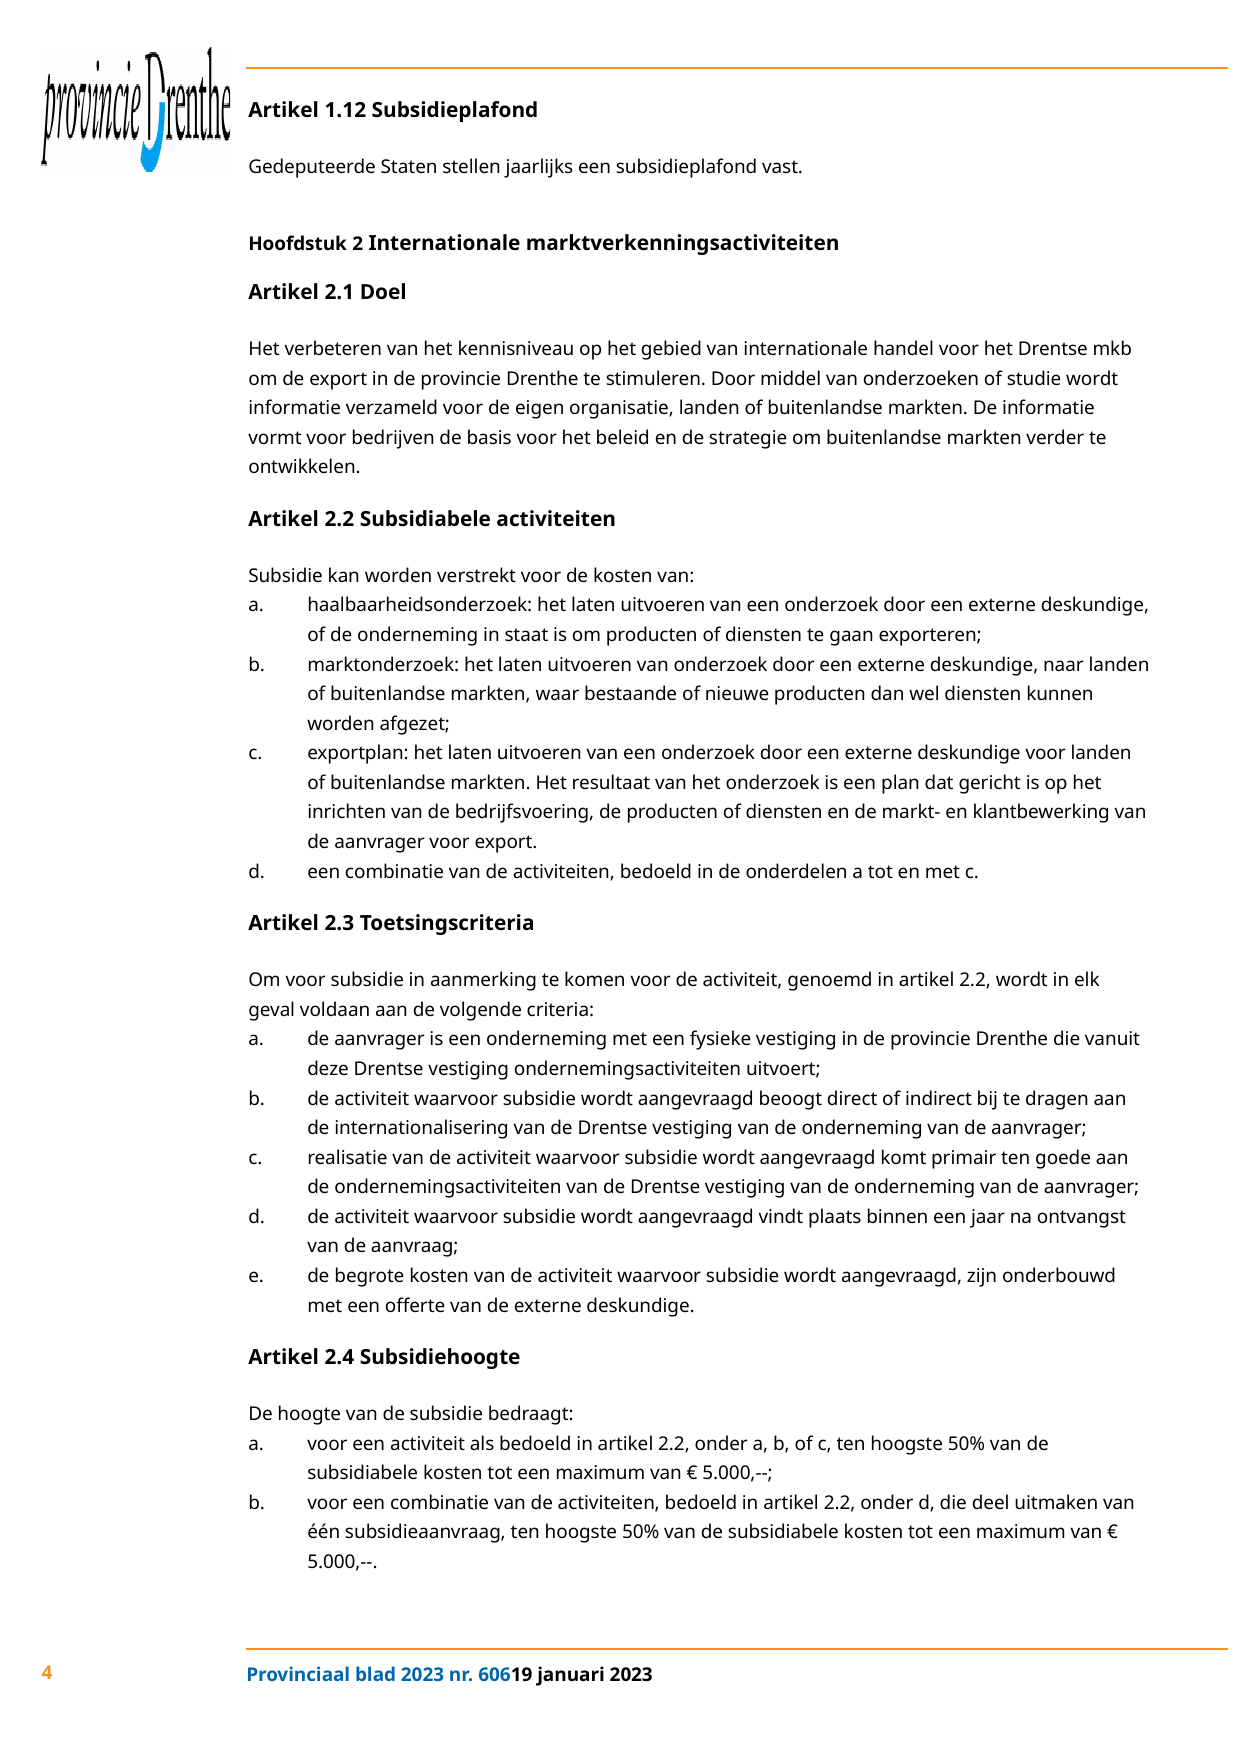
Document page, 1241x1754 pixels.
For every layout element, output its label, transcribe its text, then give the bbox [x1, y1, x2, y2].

text Het verbeteren van het kennisniveau op het gebied van internationale handel voor het Drentse mkb om de export in de provincie Drenthe te stimuleren. Door middel van onderzoeken of studie wordt informatie verzameld voor de eigen organisatie, landen of buitenlandse markten. De informatie vormt voor bedrijven de basis voor het beleid en de strategie om buitenlandse markten verder te ontwikkelen. [248, 335, 1152, 479]
text Artikel 1.12 Subsidieplafond [248, 95, 1152, 123]
text Artikel 2.1 Doel [248, 277, 1152, 306]
list de begrote kosten van de activiteit waarvoor subsidie wordt aangevraagd, zijn onderbouwd met een offerte van de externe deskundige. [248, 1262, 1152, 1317]
text De hoogte van de subsidie bedraagt: [248, 1400, 1152, 1426]
list haalbaarheidsonderzoek: het laten uitvoeren van een onderzoek door een externe deskundige, of de onderneming in staat is om producten of diensten te gaan exporteren; [248, 592, 1152, 647]
picture [41, 47, 231, 172]
text Artikel 2.2 Subsidiabele activiteiten [248, 504, 1152, 532]
list voor een activiteit als bedoeld in artikel 2.2, onder a, b, of c, ten hoogste 50% van de subsidiabele kosten tot een maximum van € 5.000,--; [248, 1430, 1152, 1485]
text Artikel 2.4 Subsidiehoogte [248, 1342, 1152, 1371]
list de activiteit waarvoor subsidie wordt aangevraagd vindt plaats binnen een jaar na ontvangst van de aanvraag; [248, 1203, 1152, 1258]
list de aanvrager is een onderneming met een fysieke vestiging in de provincie Drenthe die vanuit deze Drentse vestiging ondernemingsactiviteiten uitvoert; [248, 1026, 1152, 1081]
text Gedeputeerde Staten stellen jaarlijks een subsidieplafond vast. [248, 153, 1152, 178]
list exportplan: het laten uitvoeren van een onderzoek door een externe deskundige voor landen of buitenlandse markten. Het resultaat van het onderzoek is een plan dat gericht is op het inrichten van de bedrijfsvoering, de producten of diensten en de markt- en klantbewerking van de aanvrager voor export. [248, 739, 1152, 854]
text Subsidie kan worden verstrekt voor de kosten van: [248, 562, 1152, 588]
text Artikel 2.3 Toetsingscriteria [248, 908, 1152, 937]
text Om voor subsidie in aanmerking te komen voor de activiteit, genoemd in artikel 2.2, wordt in elk geval voldaan aan de volgende criteria: [248, 966, 1152, 1022]
list voor een combinatie van de activiteiten, bedoeld in artikel 2.2, onder d, die deel uitmaken van één subsidieaanvraag, ten hoogste 50% van de subsidiabele kosten tot een maximum van € 5.000,--. [248, 1489, 1152, 1574]
list marktonderzoek: het laten uitvoeren van onderzoek door een externe deskundige, naar landen of buitenlandse markten, waar bestaande of nieuwe producten dan wel diensten kunnen worden afgezet; [248, 651, 1152, 736]
list een combinatie van de activiteiten, bedoeld in de onderdelen a tot en met c. [248, 858, 1152, 884]
list realisatie van de activiteit waarvoor subsidie wordt aangevraagd komt primair ten goede aan de ondernemingsactiviteiten van de Drentse vestiging van de onderneming van de aanvrager; [248, 1144, 1152, 1199]
text Hoofdstuk 2 Internationale marktverkenningsactiviteiten [248, 228, 1152, 256]
list de activiteit waarvoor subsidie wordt aangevraagd beoogt direct of indirect bij te dragen aan de internationalisering van de Drentse vestiging van de onderneming van de aanvrager; [248, 1085, 1152, 1140]
